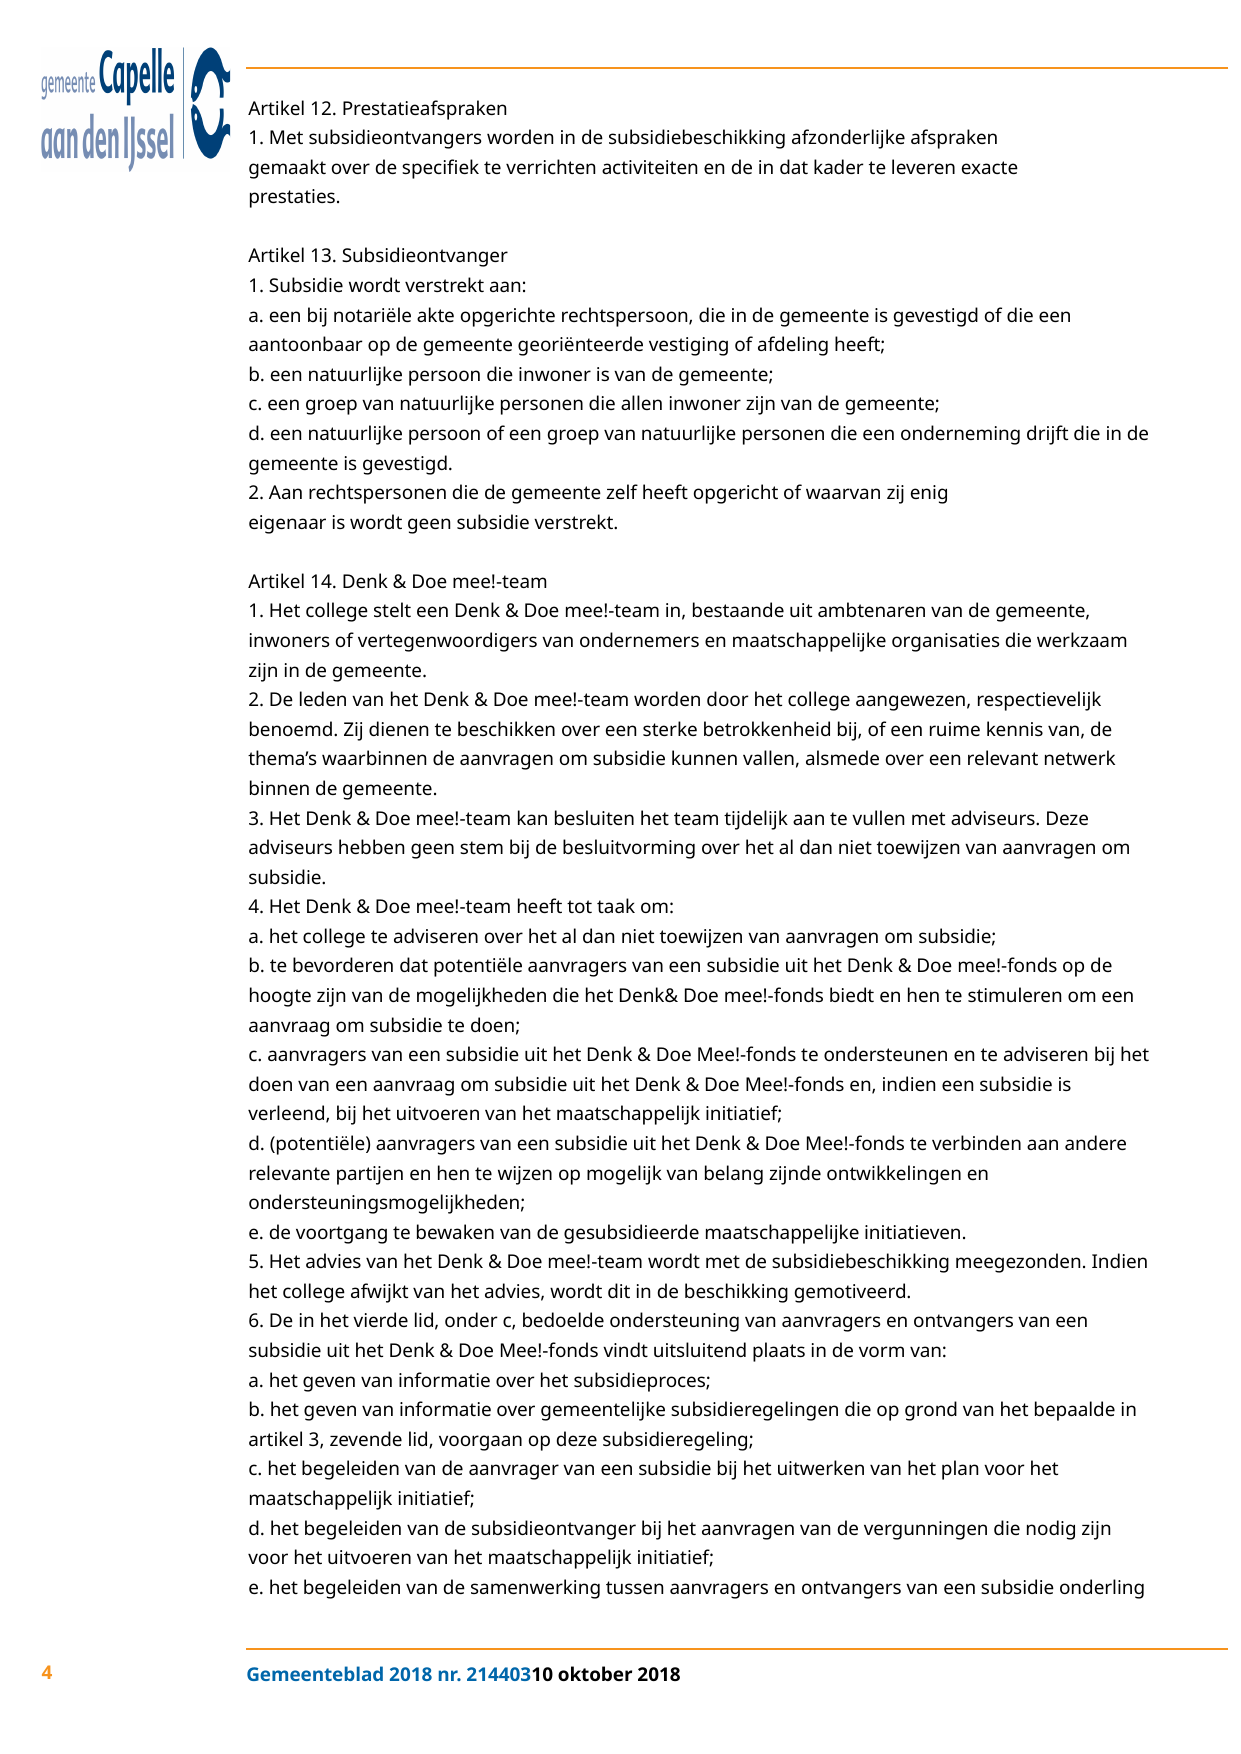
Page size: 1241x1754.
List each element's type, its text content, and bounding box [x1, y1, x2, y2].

text eigenaar is wordt geen subsidie verstrekt. [248, 509, 1152, 535]
text d. het begeleiden van de subsidieontvanger bij het aanvragen van de vergunningen die nodig zijn voor het uitvoeren van het maatschappelijk initiatief; [248, 1515, 1152, 1570]
text c. het begeleiden van de aanvrager van een subsidie bij het uitwerken van het plan voor het maatschappelijk initiatief; [248, 1456, 1152, 1511]
text Artikel 14. Denk & Doe mee!-team [248, 568, 1152, 594]
text a. een bij notariële akte opgerichte rechtspersoon, die in de gemeente is gevestigd of die een aantoonbaar op de gemeente georiënteerde vestiging of afdeling heeft; [248, 302, 1152, 357]
picture [41, 47, 231, 172]
text c. aanvragers van een subsidie uit het Denk & Doe Mee!-fonds te ondersteunen en te adviseren bij het doen van een aanvraag om subsidie uit het Denk & Doe Mee!-fonds en, indien een subsidie is verleend, bij het uitvoeren van het maatschappelijk initiatief; [248, 1041, 1152, 1126]
text 6. De in het vierde lid, onder c, bedoelde ondersteuning van aanvragers en ontvangers van een subsidie uit het Denk & Doe Mee!-fonds vindt uitsluitend plaats in de vorm van: [248, 1308, 1152, 1363]
text d. een natuurlijke persoon of een groep van natuurlijke personen die een onderneming drijft die in de gemeente is gevestigd. [248, 420, 1152, 476]
text 2. Aan rechtspersonen die de gemeente zelf heeft opgericht of waarvan zij enig [248, 479, 1152, 505]
text 5. Het advies van het Denk & Doe mee!-team wordt met de subsidiebeschikking meegezonden. Indien het college afwijkt van het advies, wordt dit in de beschikking gemotiveerd. [248, 1248, 1152, 1304]
text 1. Subsidie wordt verstrekt aan: [248, 272, 1152, 298]
text 1. Het college stelt een Denk & Doe mee!-team in, bestaande uit ambtenaren van de gemeente, inwoners of vertegenwoordigers van ondernemers en maatschappelijke organisaties die werkzaam zijn in de gemeente. [248, 598, 1152, 683]
text a. het college te adviseren over het al dan niet toewijzen van aanvragen om subsidie; [248, 923, 1152, 949]
text b. te bevorderen dat potentiële aanvragers van een subsidie uit het Denk & Doe mee!-fonds op de hoogte zijn van de mogelijkheden die het Denk& Doe mee!-fonds biedt en hen te stimuleren om een aanvraag om subsidie te doen; [248, 953, 1152, 1038]
text b. een natuurlijke persoon die inwoner is van de gemeente; [248, 361, 1152, 387]
text d. (potentiële) aanvragers van een subsidie uit het Denk & Doe Mee!-fonds te verbinden aan andere relevante partijen en hen te wijzen op mogelijk van belang zijnde ontwikkelingen en ondersteuningsmogelijkheden; [248, 1130, 1152, 1215]
text 3. Het Denk & Doe mee!-team kan besluiten het team tijdelijk aan te vullen met adviseurs. Deze adviseurs hebben geen stem bij de besluitvorming over het al dan niet toewijzen van aanvragen om subsidie. [248, 805, 1152, 890]
text gemaakt over de specifiek te verrichten activiteiten en de in dat kader te leveren exacte [248, 154, 1152, 180]
text prestaties. [248, 183, 1152, 209]
text 2. De leden van het Denk & Doe mee!-team worden door het college aangewezen, respectievelijk benoemd. Zij dienen te beschikken over een sterke betrokkenheid bij, of een ruime kennis van, de thema’s waarbinnen de aanvragen om subsidie kunnen vallen, alsmede over een relevant netwerk binnen de gemeente. [248, 686, 1152, 801]
text 4. Het Denk & Doe mee!-team heeft tot taak om: [248, 893, 1152, 919]
text Artikel 13. Subsidieontvanger [248, 243, 1152, 268]
text a. het geven van informatie over het subsidieproces; [248, 1367, 1152, 1393]
text Artikel 12. Prestatieafspraken [248, 95, 1152, 121]
text e. het begeleiden van de samenwerking tussen aanvragers en ontvangers van een subsidie onderling [248, 1574, 1152, 1600]
text e. de voortgang te bewaken van de gesubsidieerde maatschappelijke initiatieven. [248, 1219, 1152, 1245]
text c. een groep van natuurlijke personen die allen inwoner zijn van de gemeente; [248, 391, 1152, 416]
text b. het geven van informatie over gemeentelijke subsidieregelingen die op grond van het bepaalde in artikel 3, zevende lid, voorgaan op deze subsidieregeling; [248, 1396, 1152, 1452]
text 1. Met subsidieontvangers worden in de subsidiebeschikking afzonderlijke afspraken [248, 124, 1152, 150]
